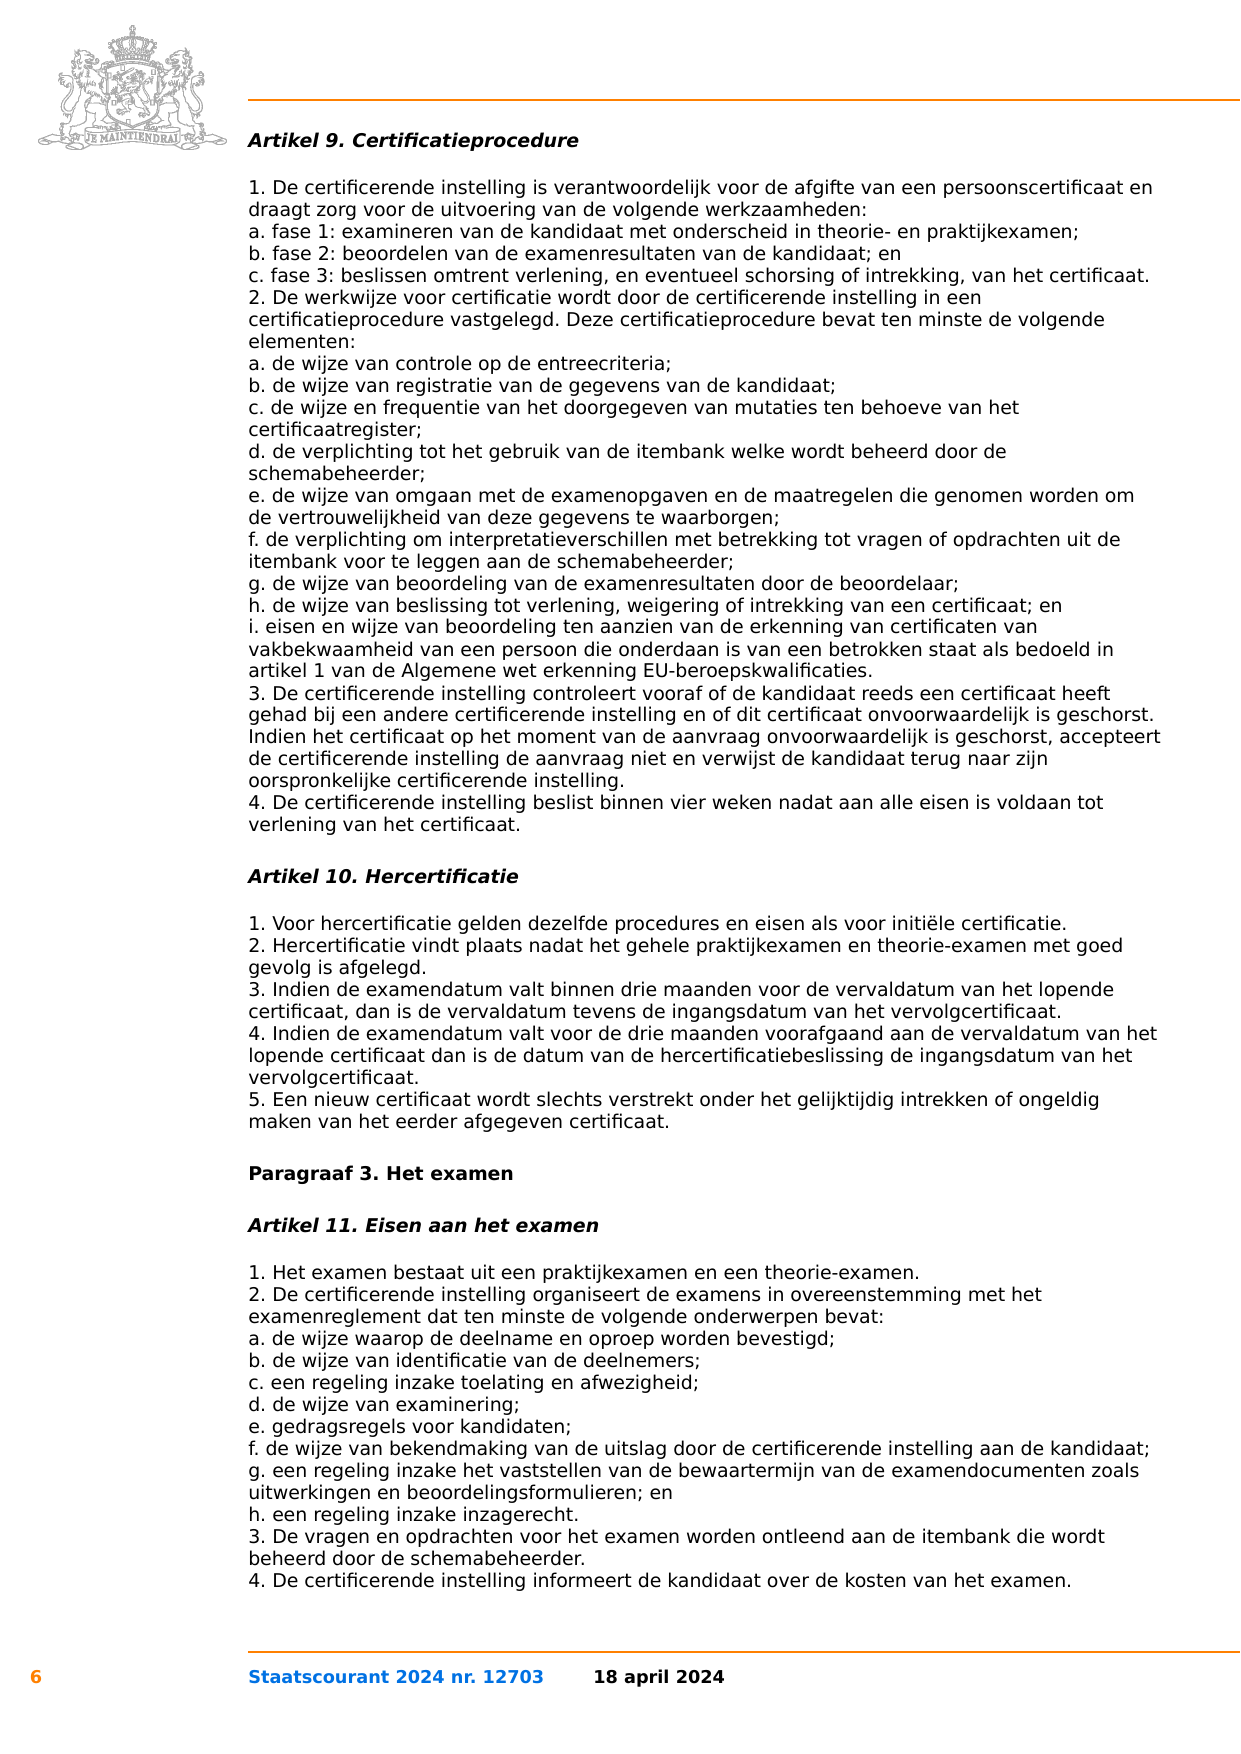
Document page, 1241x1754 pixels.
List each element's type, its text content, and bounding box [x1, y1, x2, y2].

text 2. De certificerende instelling organiseert de examens in overeenstemming met het examenreglement dat ten minste de volgende onderwerpen bevat: [248, 1284, 1163, 1328]
text 1. Het examen bestaat uit een praktijkexamen en een theorie-examen. [248, 1262, 1163, 1284]
text b. fase 2: beoordelen van de examenresultaten van de kandidaat; en [248, 243, 1163, 265]
text d. de verplichting tot het gebruik van de itembank welke wordt beheerd door de schemabeheerder; [248, 441, 1163, 484]
text e. de wijze van omgaan met de examenopgaven en de maatregelen die genomen worden om de vertrouwelijkheid van deze gegevens te waarborgen; [248, 484, 1163, 528]
subtitle Paragraaf 3. Het examen [248, 1163, 1163, 1185]
text h. de wijze van beslissing tot verlening, weigering of intrekking van een certificaat; en [248, 594, 1163, 616]
text 3. De certificerende instelling controleert vooraf of de kandidaat reeds een certificaat heeft gehad bij een andere certificerende instelling en of dit certificaat onvoorwaardelijk is geschorst. Indien het certificaat op het moment van de aanvraag onvoorwaardelijk is geschorst, accepteert de certificerende instelling de aanvraag niet en verwijst de kandidaat terug naar zijn oorspronkelijke certificerende instelling. [248, 682, 1163, 792]
subtitle Artikel 10. Hercertificatie [248, 866, 1163, 888]
text i. eisen en wijze van beoordeling ten aanzien van de erkenning van certificaten van vakbekwaamheid van een persoon die onderdaan is van een betrokken staat als bedoeld in artikel 1 van de Algemene wet erkenning EU-beroepskwalificaties. [248, 616, 1163, 682]
subtitle Artikel 9. Certificatieprocedure [248, 130, 1163, 152]
picture [38, 25, 227, 150]
text a. de wijze waarop de deelname en oproep worden bevestigd; [248, 1328, 1163, 1350]
text 4. De certificerende instelling informeert de kandidaat over de kosten van het examen. [248, 1570, 1163, 1592]
text 3. De vragen en opdrachten voor het examen worden ontleend aan de itembank die wordt beheerd door de schemabeheerder. [248, 1526, 1163, 1570]
text e. gedragsregels voor kandidaten; [248, 1416, 1163, 1438]
text 2. Hercertificatie vindt plaats nadat het gehele praktijkexamen en theorie-examen met goed gevolg is afgelegd. [248, 935, 1163, 979]
text g. een regeling inzake het vaststellen van de bewaartermijn van de examendocumenten zoals uitwerkingen en beoordelingsformulieren; en [248, 1460, 1163, 1504]
subtitle Artikel 11. Eisen aan het examen [248, 1215, 1163, 1237]
text b. de wijze van identificatie van de deelnemers; [248, 1350, 1163, 1372]
text h. een regeling inzake inzagerecht. [248, 1504, 1163, 1526]
text 2. De werkwijze voor certificatie wordt door de certificerende instelling in een certificatieprocedure vastgelegd. Deze certificatieprocedure bevat ten minste de volgende elementen: [248, 287, 1163, 353]
text d. de wijze van examinering; [248, 1394, 1163, 1416]
text a. de wijze van controle op de entreecriteria; [248, 353, 1163, 375]
text 4. Indien de examendatum valt voor de drie maanden voorafgaand aan de vervaldatum van het lopende certificaat dan is de datum van de hercertificatiebeslissing de ingangsdatum van het vervolgcertificaat. [248, 1023, 1163, 1089]
text a. fase 1: examineren van de kandidaat met onderscheid in theorie- en praktijkexamen; [248, 221, 1163, 243]
text 1. Voor hercertificatie gelden dezelfde procedures en eisen als voor initiële certificatie. [248, 913, 1163, 935]
text 5. Een nieuw certificaat wordt slechts verstrekt onder het gelijktijdig intrekken of ongeldig maken van het eerder afgegeven certificaat. [248, 1089, 1163, 1133]
text f. de verplichting om interpretatieverschillen met betrekking tot vragen of opdrachten uit de itembank voor te leggen aan de schemabeheerder; [248, 528, 1163, 572]
text c. fase 3: beslissen omtrent verlening, en eventueel schorsing of intrekking, van het certificaat. [248, 265, 1163, 287]
text b. de wijze van registratie van de gegevens van de kandidaat; [248, 375, 1163, 397]
text 4. De certificerende instelling beslist binnen vier weken nadat aan alle eisen is voldaan tot verlening van het certificaat. [248, 792, 1163, 836]
text g. de wijze van beoordeling van de examenresultaten door de beoordelaar; [248, 572, 1163, 594]
text 1. De certificerende instelling is verantwoordelijk voor de afgifte van een persoonscertificaat en draagt zorg voor de uitvoering van de volgende werkzaamheden: [248, 177, 1163, 221]
text 3. Indien de examendatum valt binnen drie maanden voor de vervaldatum van het lopende certificaat, dan is de vervaldatum tevens de ingangsdatum van het vervolgcertificaat. [248, 979, 1163, 1023]
text c. de wijze en frequentie van het doorgegeven van mutaties ten behoeve van het certificaatregister; [248, 397, 1163, 441]
text f. de wijze van bekendmaking van de uitslag door de certificerende instelling aan de kandidaat; [248, 1438, 1163, 1460]
text c. een regeling inzake toelating en afwezigheid; [248, 1372, 1163, 1394]
